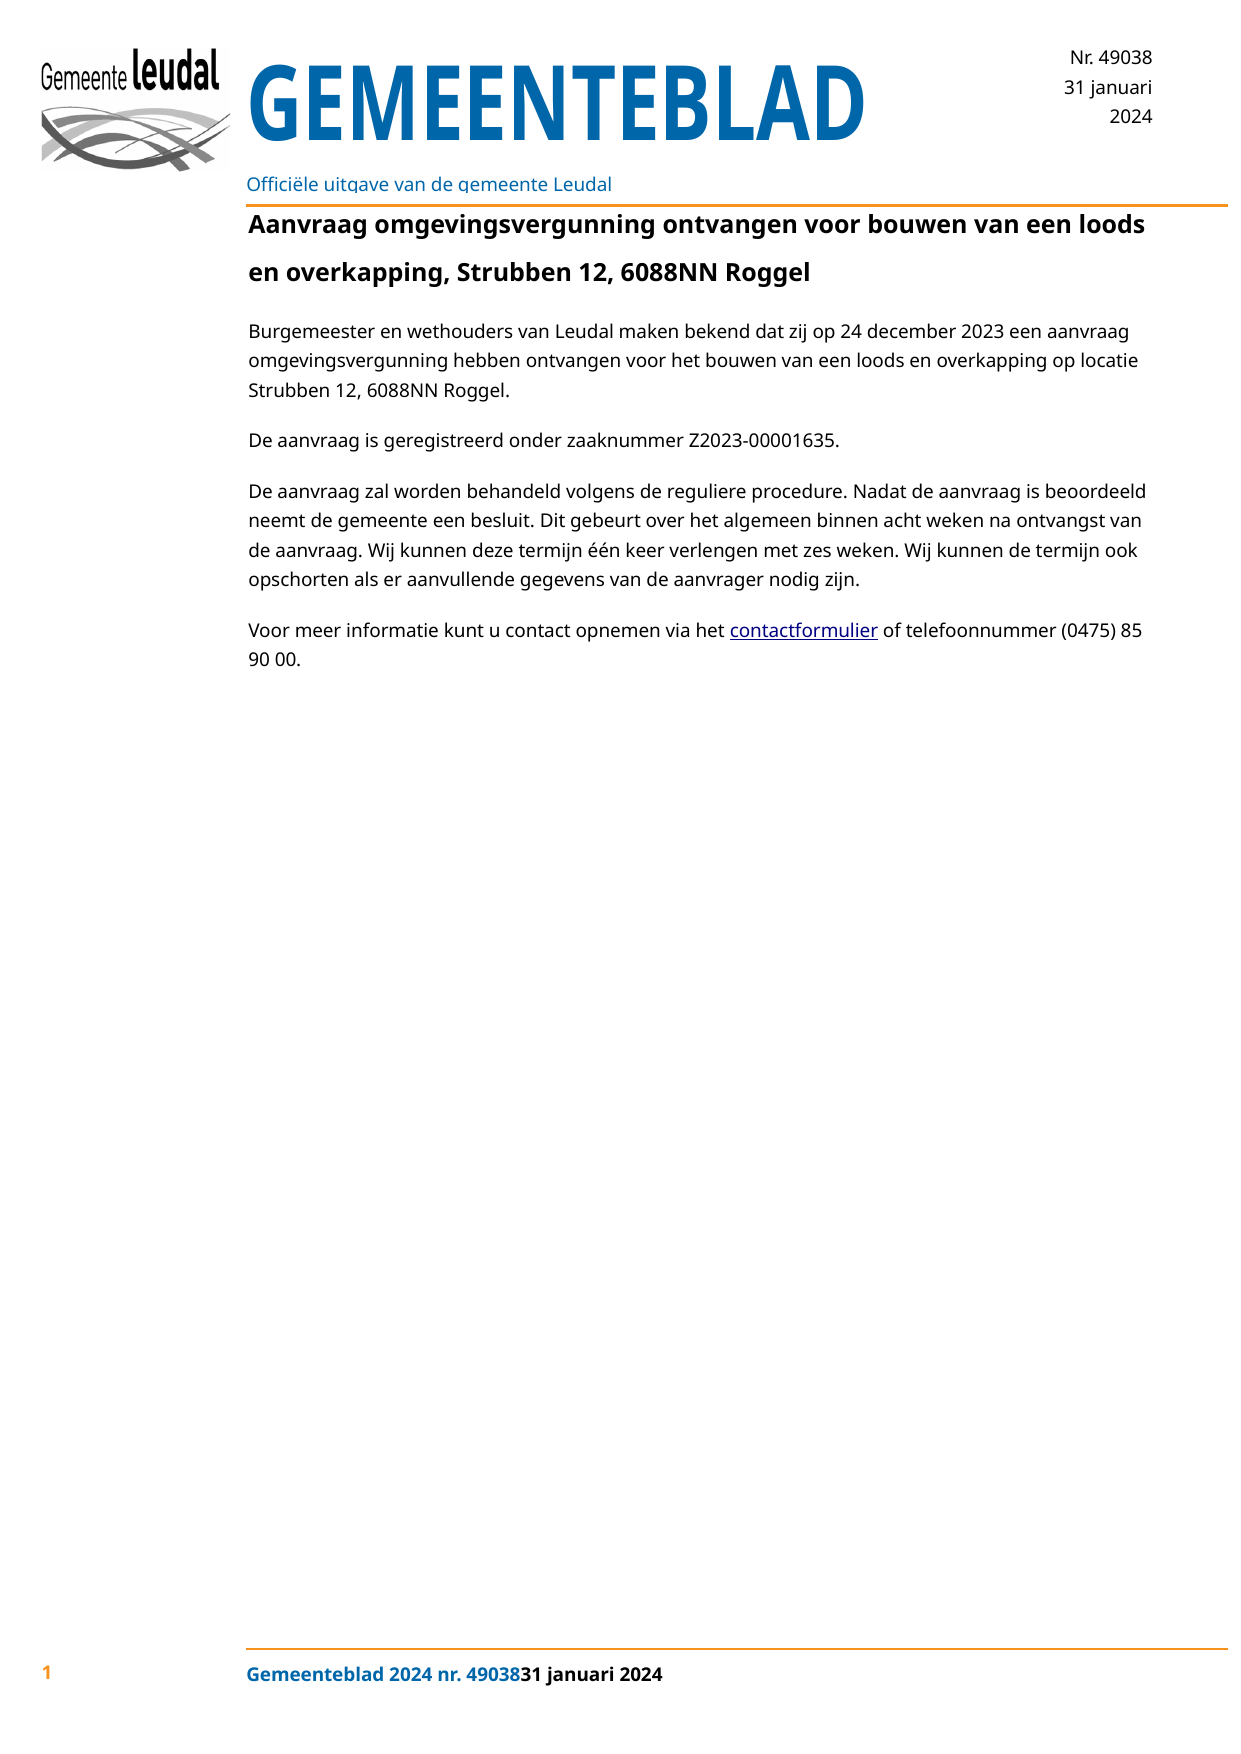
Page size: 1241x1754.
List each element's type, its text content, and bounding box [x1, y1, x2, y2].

text Burgemeester en wethouders van Leudal maken bekend dat zij op 24 december 2023 een aanvraag omgevingsvergunning hebben ontvangen voor het bouwen van een loods en overkapping op locatie Strubben 12, 6088NN Roggel. [248, 318, 1152, 403]
text Voor meer informatie kunt u contact opnemen via het contactformulier of telefoonnummer (0475) 85 90 00. [248, 617, 1152, 672]
picture [41, 47, 231, 172]
text De aanvraag zal worden behandeld volgens de reguliere procedure. Nadat de aanvraag is beoordeeld neemt de gemeente een besluit. Dit gebeurt over het algemeen binnen acht weken na ontvangst van de aanvraag. Wij kunnen deze termijn één keer verlengen met zes weken. Wij kunnen de termijn ook opschorten als er aanvullende gegevens van de aanvrager nodig zijn. [248, 478, 1152, 592]
text De aanvraag is geregistreerd onder zaaknummer Z2023-00001635. [248, 427, 1152, 453]
text Aanvraag omgevingsvergunning ontvangen voor bouwen van een loods en overkapping, Strubben 12, 6088NN Roggel [248, 207, 1152, 288]
